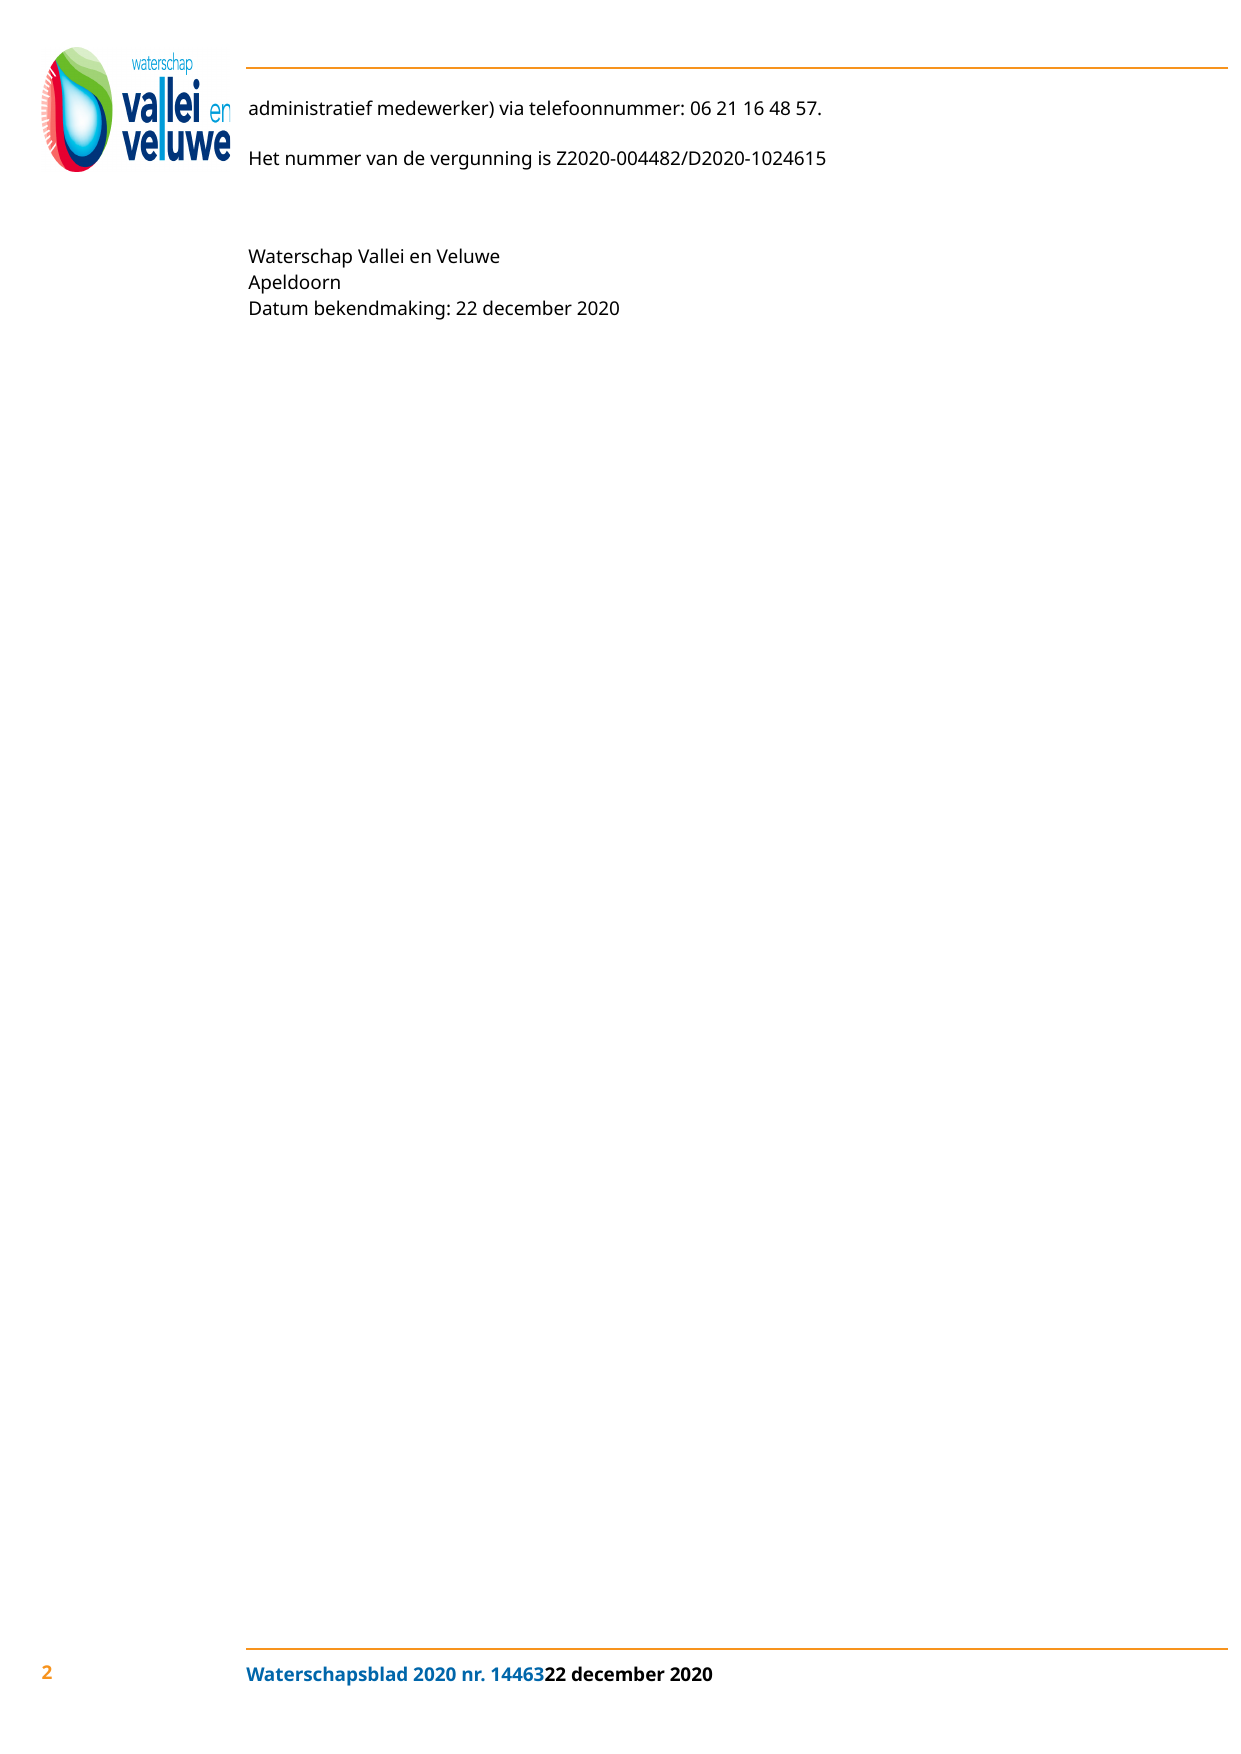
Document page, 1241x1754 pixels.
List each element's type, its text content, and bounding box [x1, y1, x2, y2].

text Apeldoorn [248, 269, 1152, 295]
text Waterschap Vallei en Veluwe [248, 243, 1152, 269]
text Het nummer van de vergunning is Z2020-004482/D2020-1024615 [248, 145, 1152, 171]
text Datum bekendmaking: 22 december 2020 [248, 295, 1152, 321]
picture [41, 47, 231, 172]
text administratief medewerker) via telefoonnummer: 06 21 16 48 57. [248, 95, 1152, 121]
